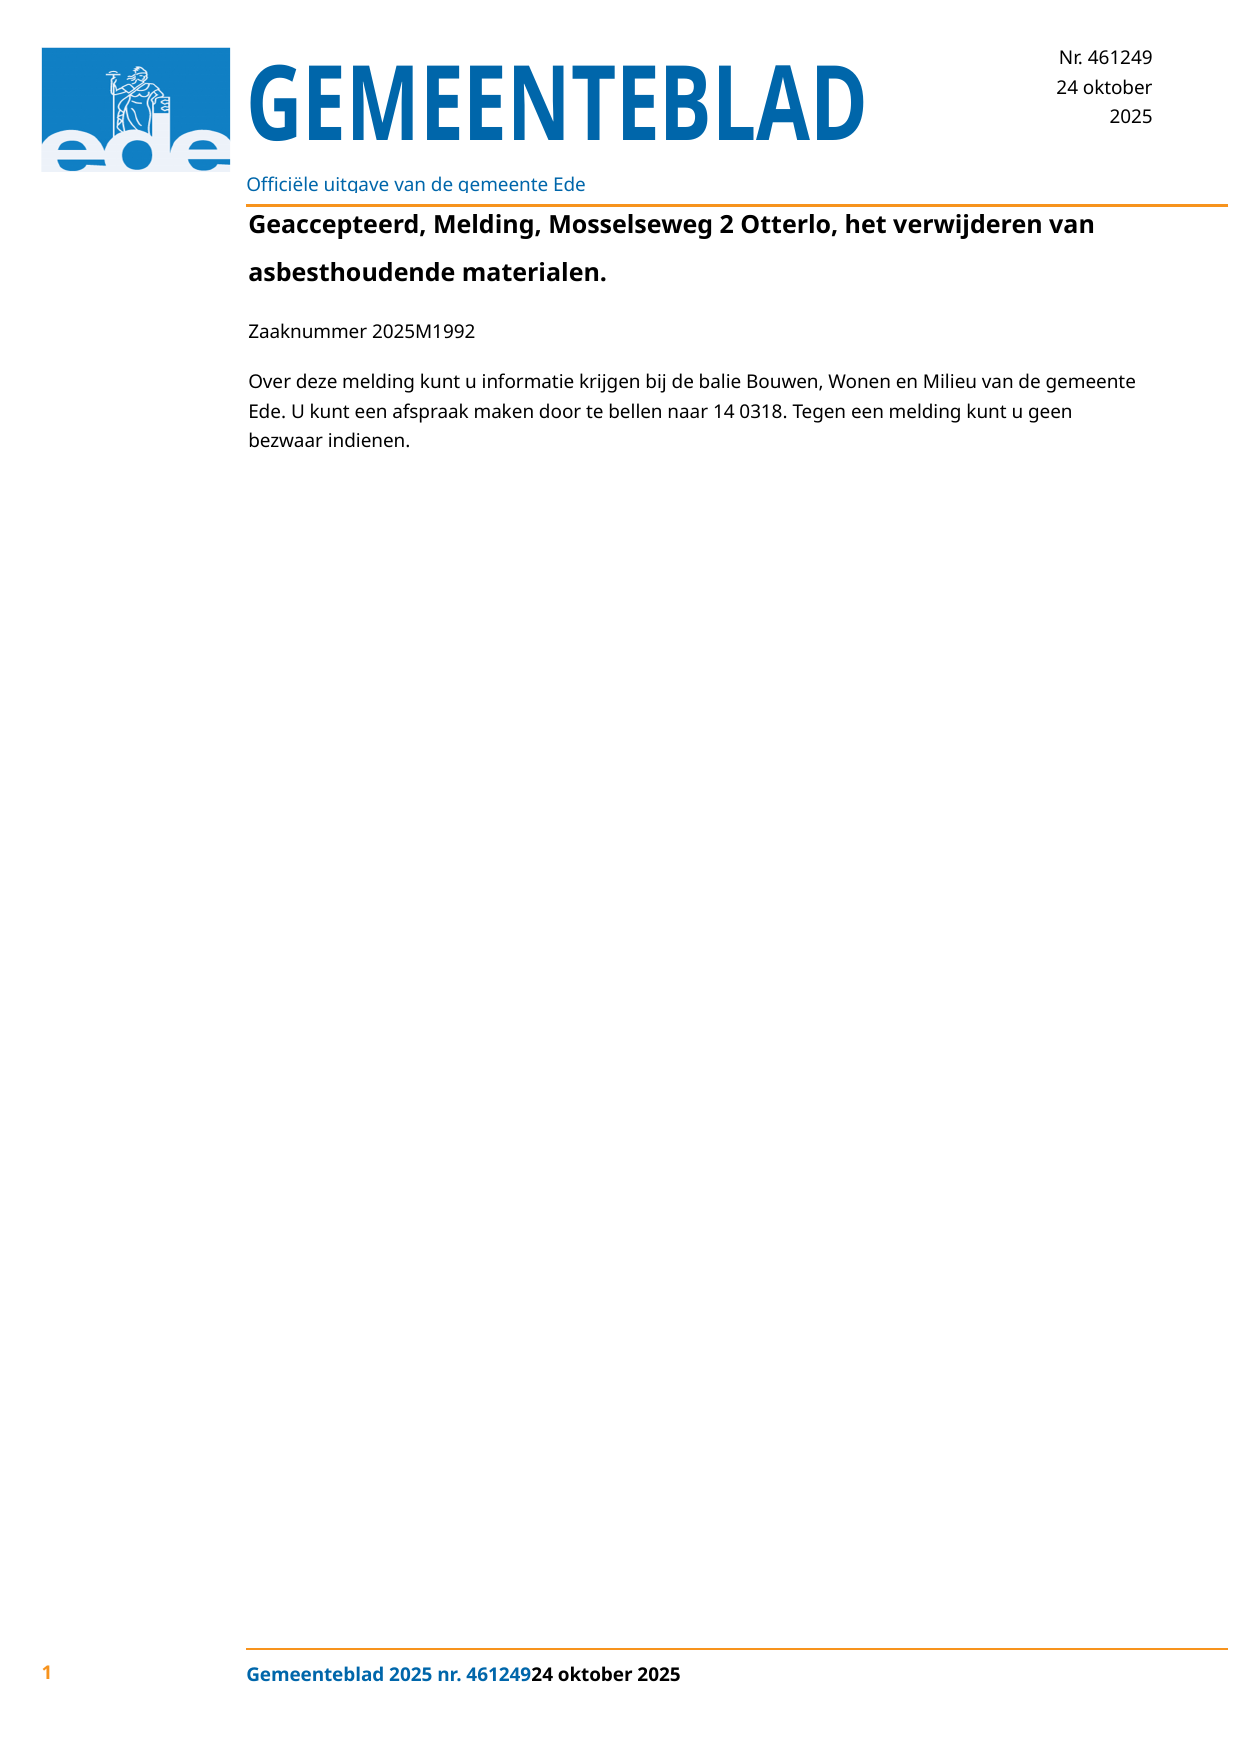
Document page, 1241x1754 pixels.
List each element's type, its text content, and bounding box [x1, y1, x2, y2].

picture [41, 47, 231, 172]
text Zaaknummer 2025M1992 [248, 318, 1152, 344]
text Over deze melding kunt u informatie krijgen bij de balie Bouwen, Wonen en Milieu van de gemeente Ede. U kunt een afspraak maken door te bellen naar 14 0318. Tegen een melding kunt u geen bezwaar indienen. [248, 368, 1152, 453]
text Geaccepteerd, Melding, Mosselseweg 2 Otterlo, het verwijderen van asbesthoudende materialen. [248, 207, 1152, 288]
